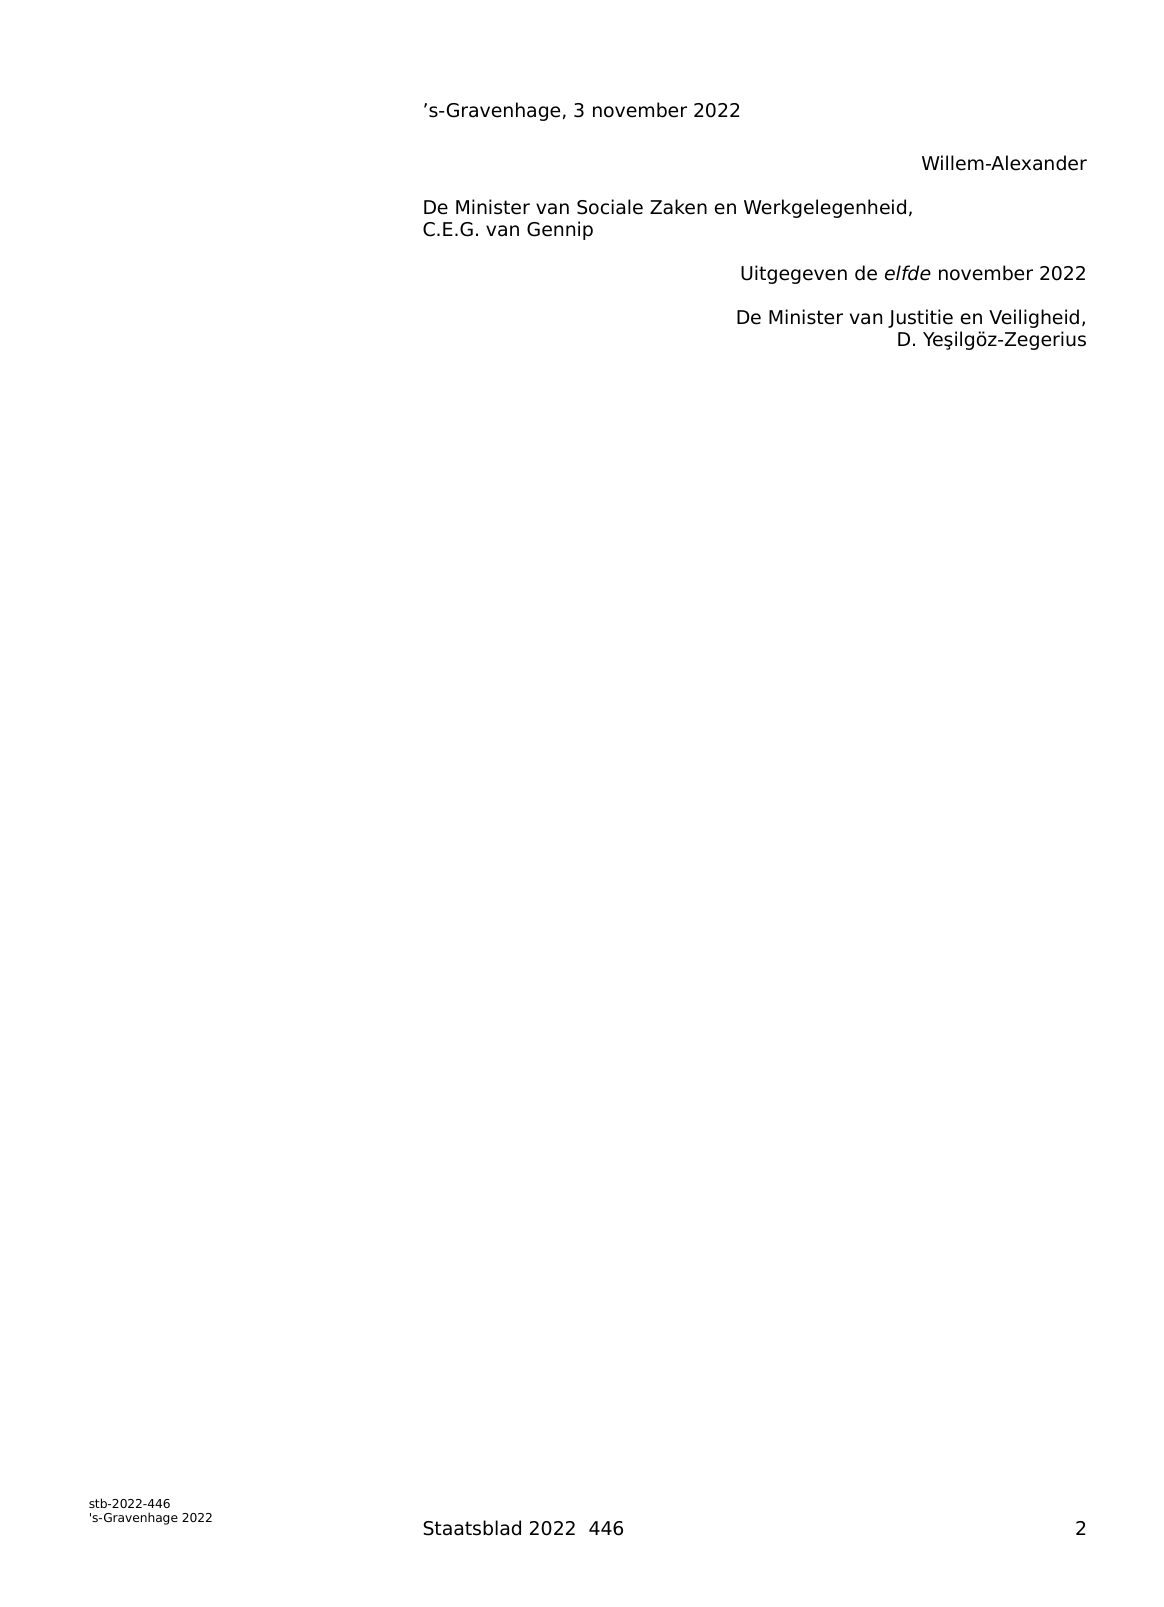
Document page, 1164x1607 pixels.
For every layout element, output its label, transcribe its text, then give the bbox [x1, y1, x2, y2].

text stb-2022-446 [88, 1497, 323, 1511]
text ’s-Gravenhage, 3 november 2022 [422, 100, 1087, 122]
text Uitgegeven de elfde november 2022 [422, 263, 1087, 285]
text De Minister van Justitie en Veiligheid, D. Yeşilgöz-Zegerius [422, 307, 1087, 351]
text De Minister van Sociale Zaken en Werkgelegenheid, C.E.G. van Gennip [422, 197, 1087, 241]
text Willem-Alexander [422, 152, 1087, 174]
text 's-Gravenhage 2022 [88, 1511, 323, 1525]
